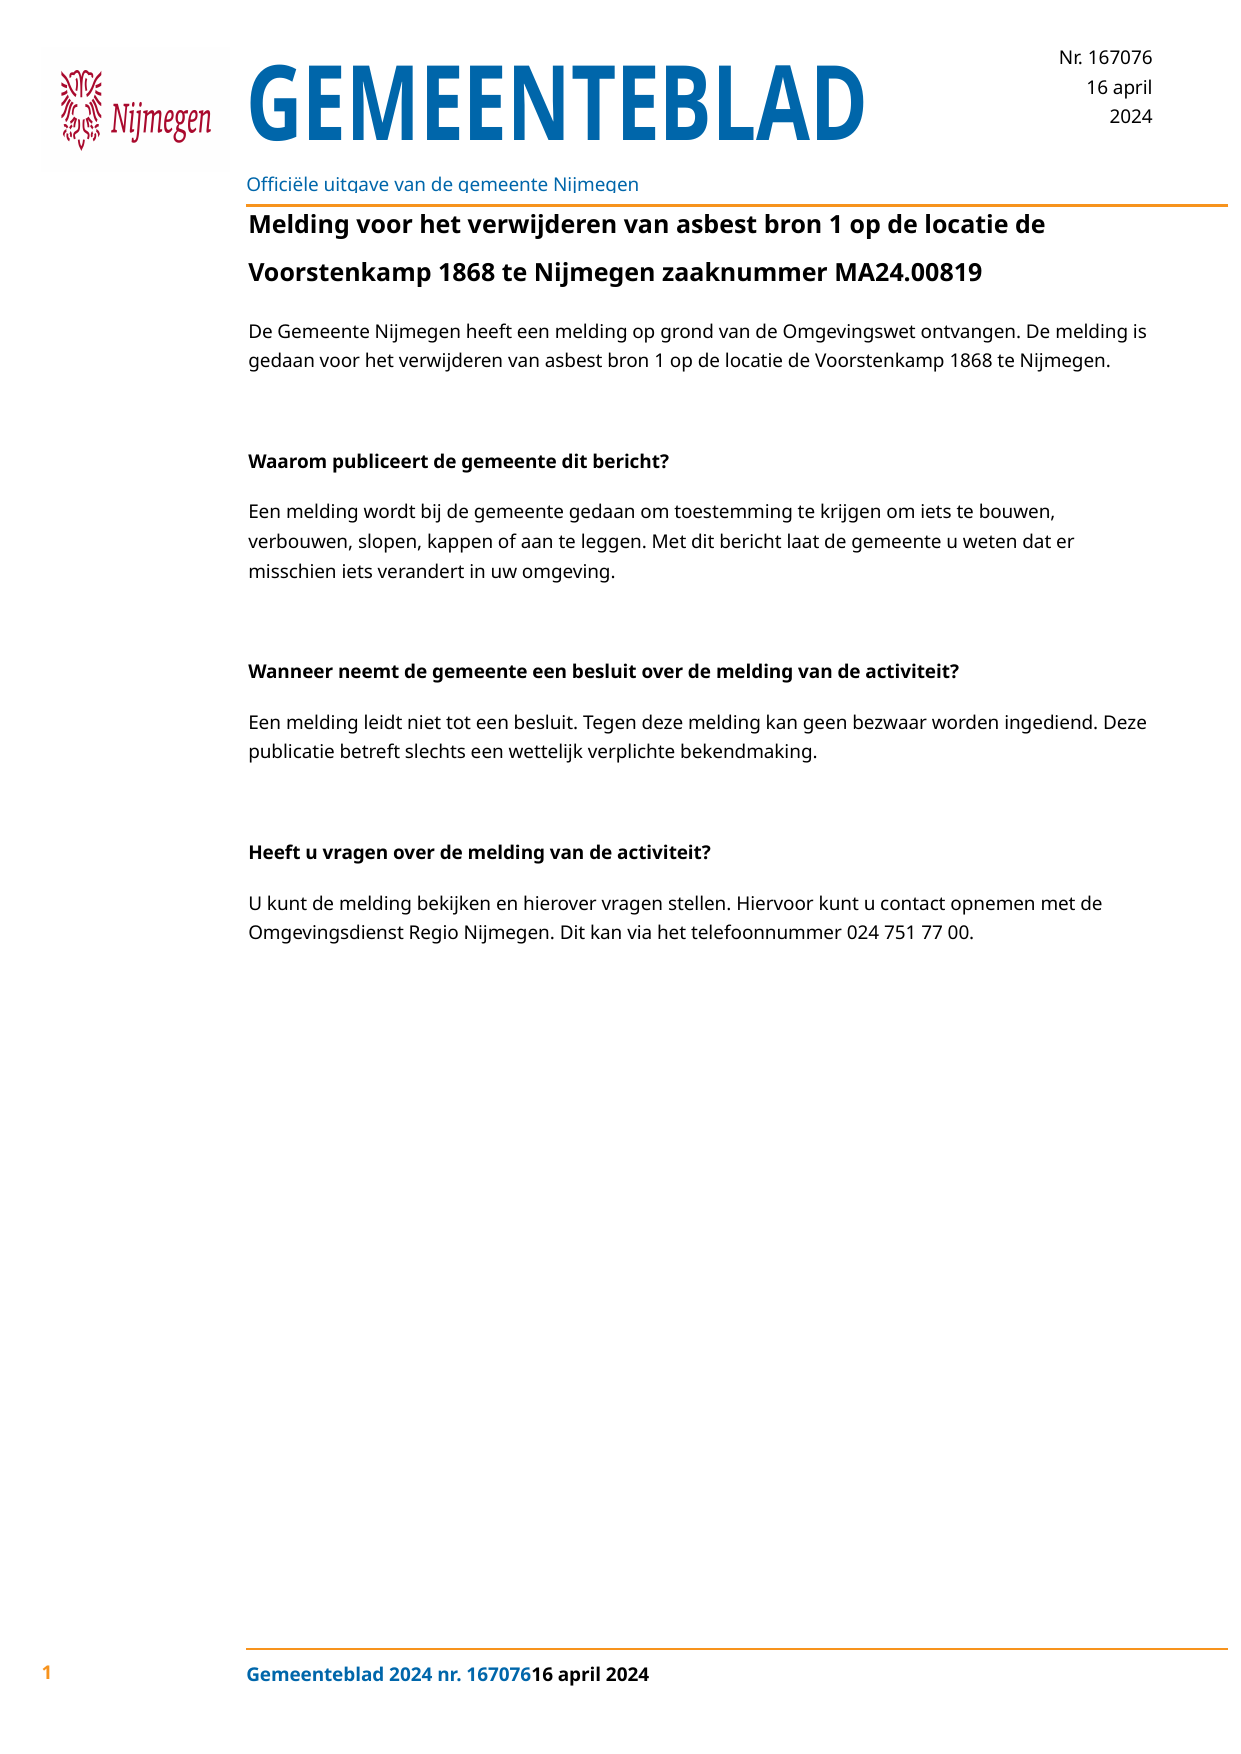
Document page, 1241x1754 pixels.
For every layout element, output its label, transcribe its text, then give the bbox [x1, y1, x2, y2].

text Waarom publiceert de gemeente dit bericht? [248, 448, 1152, 474]
picture [41, 47, 231, 172]
text Een melding leidt niet tot een besluit. Tegen deze melding kan geen bezwaar worden ingediend. Deze publicatie betreft slechts een wettelijk verplichte bekendmaking. [248, 709, 1152, 764]
text De Gemeente Nijmegen heeft een melding op grond van de Omgevingswet ontvangen. De melding is gedaan voor het verwijderen van asbest bron 1 op de locatie de Voorstenkamp 1868 te Nijmegen. [248, 318, 1152, 373]
text Een melding wordt bij de gemeente gedaan om toestemming te krijgen om iets te bouwen, verbouwen, slopen, kappen of aan te leggen. Met dit bericht laat de gemeente u weten dat er misschien iets verandert in uw omgeving. [248, 499, 1152, 584]
text Wanneer neemt de gemeente een besluit over de melding van de activiteit? [248, 659, 1152, 684]
text U kunt de melding bekijken en hierover vragen stellen. Hiervoor kunt u contact opnemen met de Omgevingsdienst Regio Nijmegen. Dit kan via het telefoonnummer 024 751 77 00. [248, 890, 1152, 945]
text Heeft u vragen over de melding van de activiteit? [248, 839, 1152, 865]
text Melding voor het verwijderen van asbest bron 1 op de locatie de Voorstenkamp 1868 te Nijmegen zaaknummer MA24.00819 [248, 207, 1152, 288]
